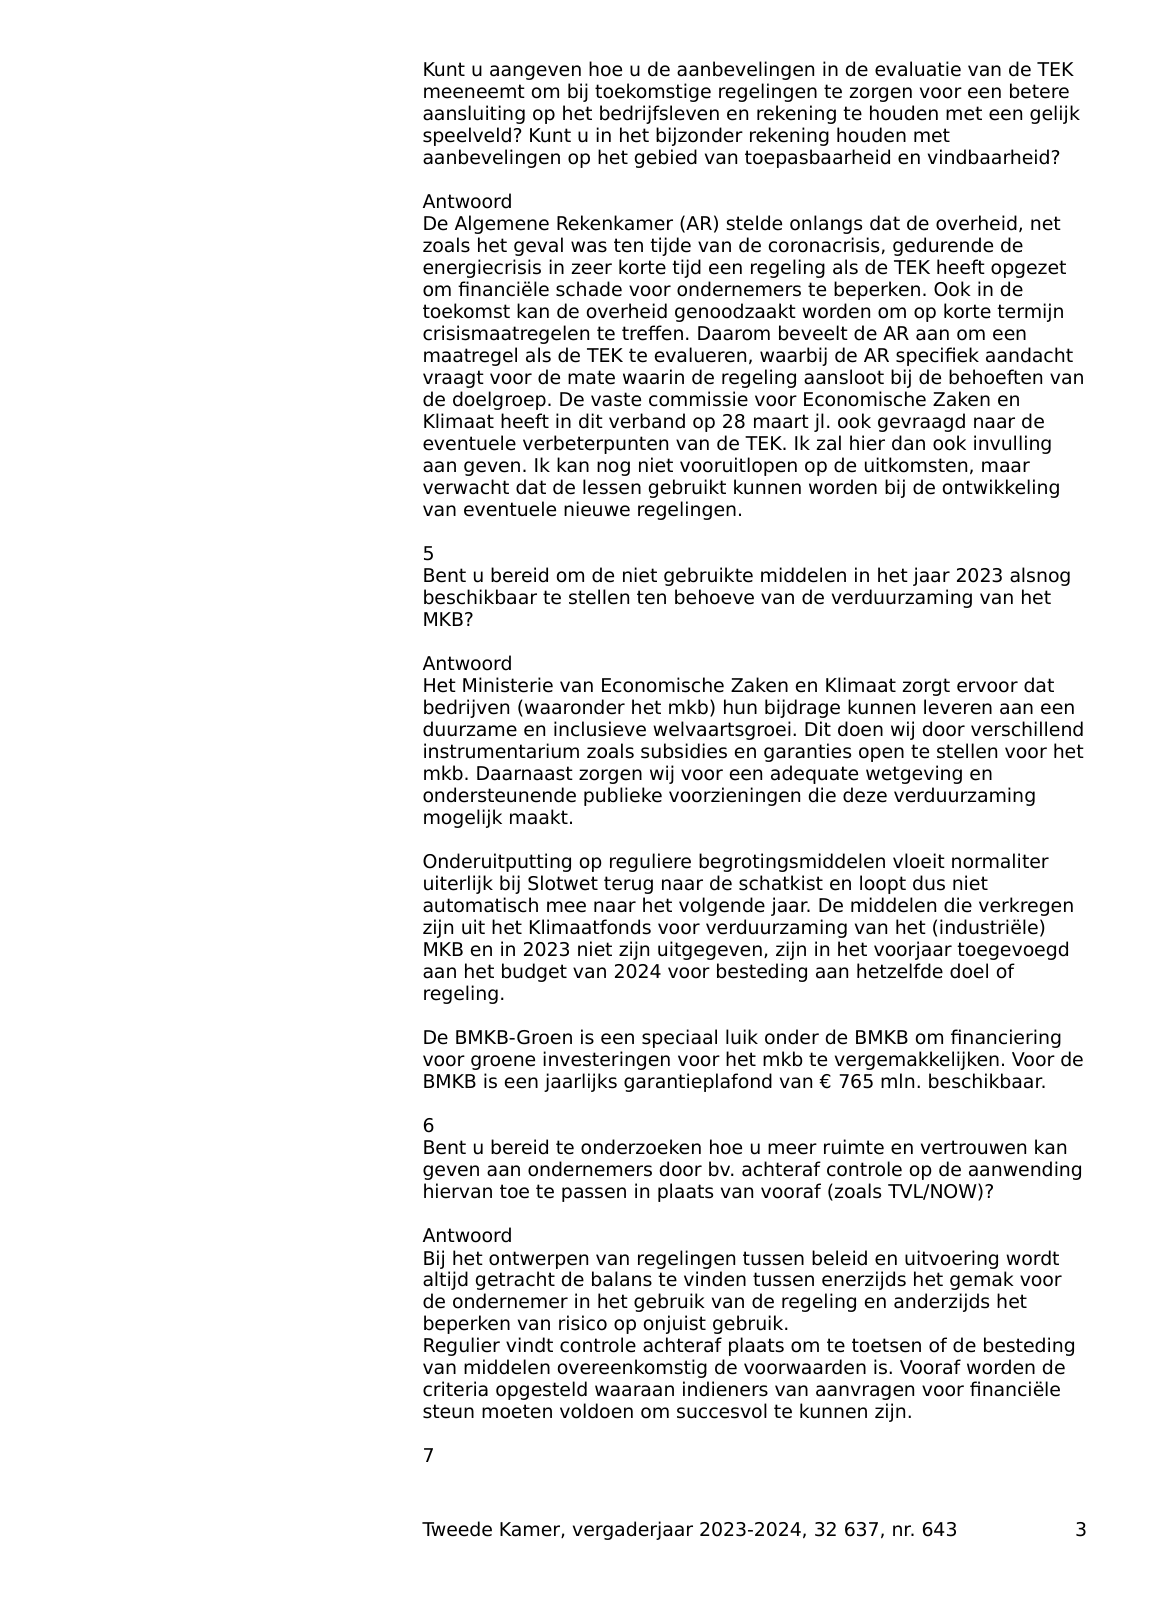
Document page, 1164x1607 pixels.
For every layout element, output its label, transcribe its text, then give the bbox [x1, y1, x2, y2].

text Antwoord [422, 653, 1087, 675]
text Antwoord [422, 1225, 1087, 1247]
text Onderuitputting op reguliere begrotingsmiddelen vloeit normaliter uiterlijk bij Slotwet terug naar de schatkist en loopt dus niet automatisch mee naar het volgende jaar. De middelen die verkregen zijn uit het Klimaatfonds voor verduurzaming van het (industriële) MKB en in 2023 niet zijn uitgegeven, zijn in het voorjaar toegevoegd aan het budget van 2024 voor besteding aan hetzelfde doel of regeling. [422, 851, 1087, 1005]
text Regulier vindt controle achteraf plaats om te toetsen of de besteding van middelen overeenkomstig de voorwaarden is. Vooraf worden de criteria opgesteld waaraan indieners van aanvragen voor financiële steun moeten voldoen om succesvol te kunnen zijn. [422, 1335, 1087, 1423]
text Bij het ontwerpen van regelingen tussen beleid en uitvoering wordt altijd getracht de balans te vinden tussen enerzijds het gemak voor de ondernemer in het gebruik van de regeling en anderzijds het beperken van risico op onjuist gebruik. [422, 1247, 1087, 1335]
text Bent u bereid te onderzoeken hoe u meer ruimte en vertrouwen kan geven aan ondernemers door bv. achteraf controle op de aanwending hiervan toe te passen in plaats van vooraf (zoals TVL/NOW)? [422, 1137, 1087, 1203]
text Bent u bereid om de niet gebruikte middelen in het jaar 2023 alsnog beschikbaar te stellen ten behoeve van de verduurzaming van het MKB? [422, 565, 1087, 631]
text 6 [422, 1115, 1087, 1137]
text Antwoord [422, 191, 1087, 213]
text 5 [422, 543, 1087, 565]
text De BMKB-Groen is een speciaal luik onder de BMKB om financiering voor groene investeringen voor het mkb te vergemakkelijken. Voor de BMKB is een jaarlijks garantieplafond van € 765 mln. beschikbaar. [422, 1027, 1087, 1093]
text Het Ministerie van Economische Zaken en Klimaat zorgt ervoor dat bedrijven (waaronder het mkb) hun bijdrage kunnen leveren aan een duurzame en inclusieve welvaartsgroei. Dit doen wij door verschillend instrumentarium zoals subsidies en garanties open te stellen voor het mkb. Daarnaast zorgen wij voor een adequate wetgeving en ondersteunende publieke voorzieningen die deze verduurzaming mogelijk maakt. [422, 675, 1087, 829]
text De Algemene Rekenkamer (AR) stelde onlangs dat de overheid, net zoals het geval was ten tijde van de coronacrisis, gedurende de energiecrisis in zeer korte tijd een regeling als de TEK heeft opgezet om financiële schade voor ondernemers te beperken. Ook in de toekomst kan de overheid genoodzaakt worden om op korte termijn crisismaatregelen te treffen. Daarom beveelt de AR aan om een maatregel als de TEK te evalueren, waarbij de AR specifiek aandacht vraagt voor de mate waarin de regeling aansloot bij de behoeften van de doelgroep. De vaste commissie voor Economische Zaken en Klimaat heeft in dit verband op 28 maart jl. ook gevraagd naar de eventuele verbeterpunten van de TEK. Ik zal hier dan ook invulling aan geven. Ik kan nog niet vooruitlopen op de uitkomsten, maar verwacht dat de lessen gebruikt kunnen worden bij de ontwikkeling van eventuele nieuwe regelingen. [422, 213, 1087, 521]
text Kunt u aangeven hoe u de aanbevelingen in de evaluatie van de TEK meeneemt om bij toekomstige regelingen te zorgen voor een betere aansluiting op het bedrijfsleven en rekening te houden met een gelijk speelveld? Kunt u in het bijzonder rekening houden met aanbevelingen op het gebied van toepasbaarheid en vindbaarheid? [422, 59, 1087, 169]
text 7 [422, 1445, 1087, 1467]
